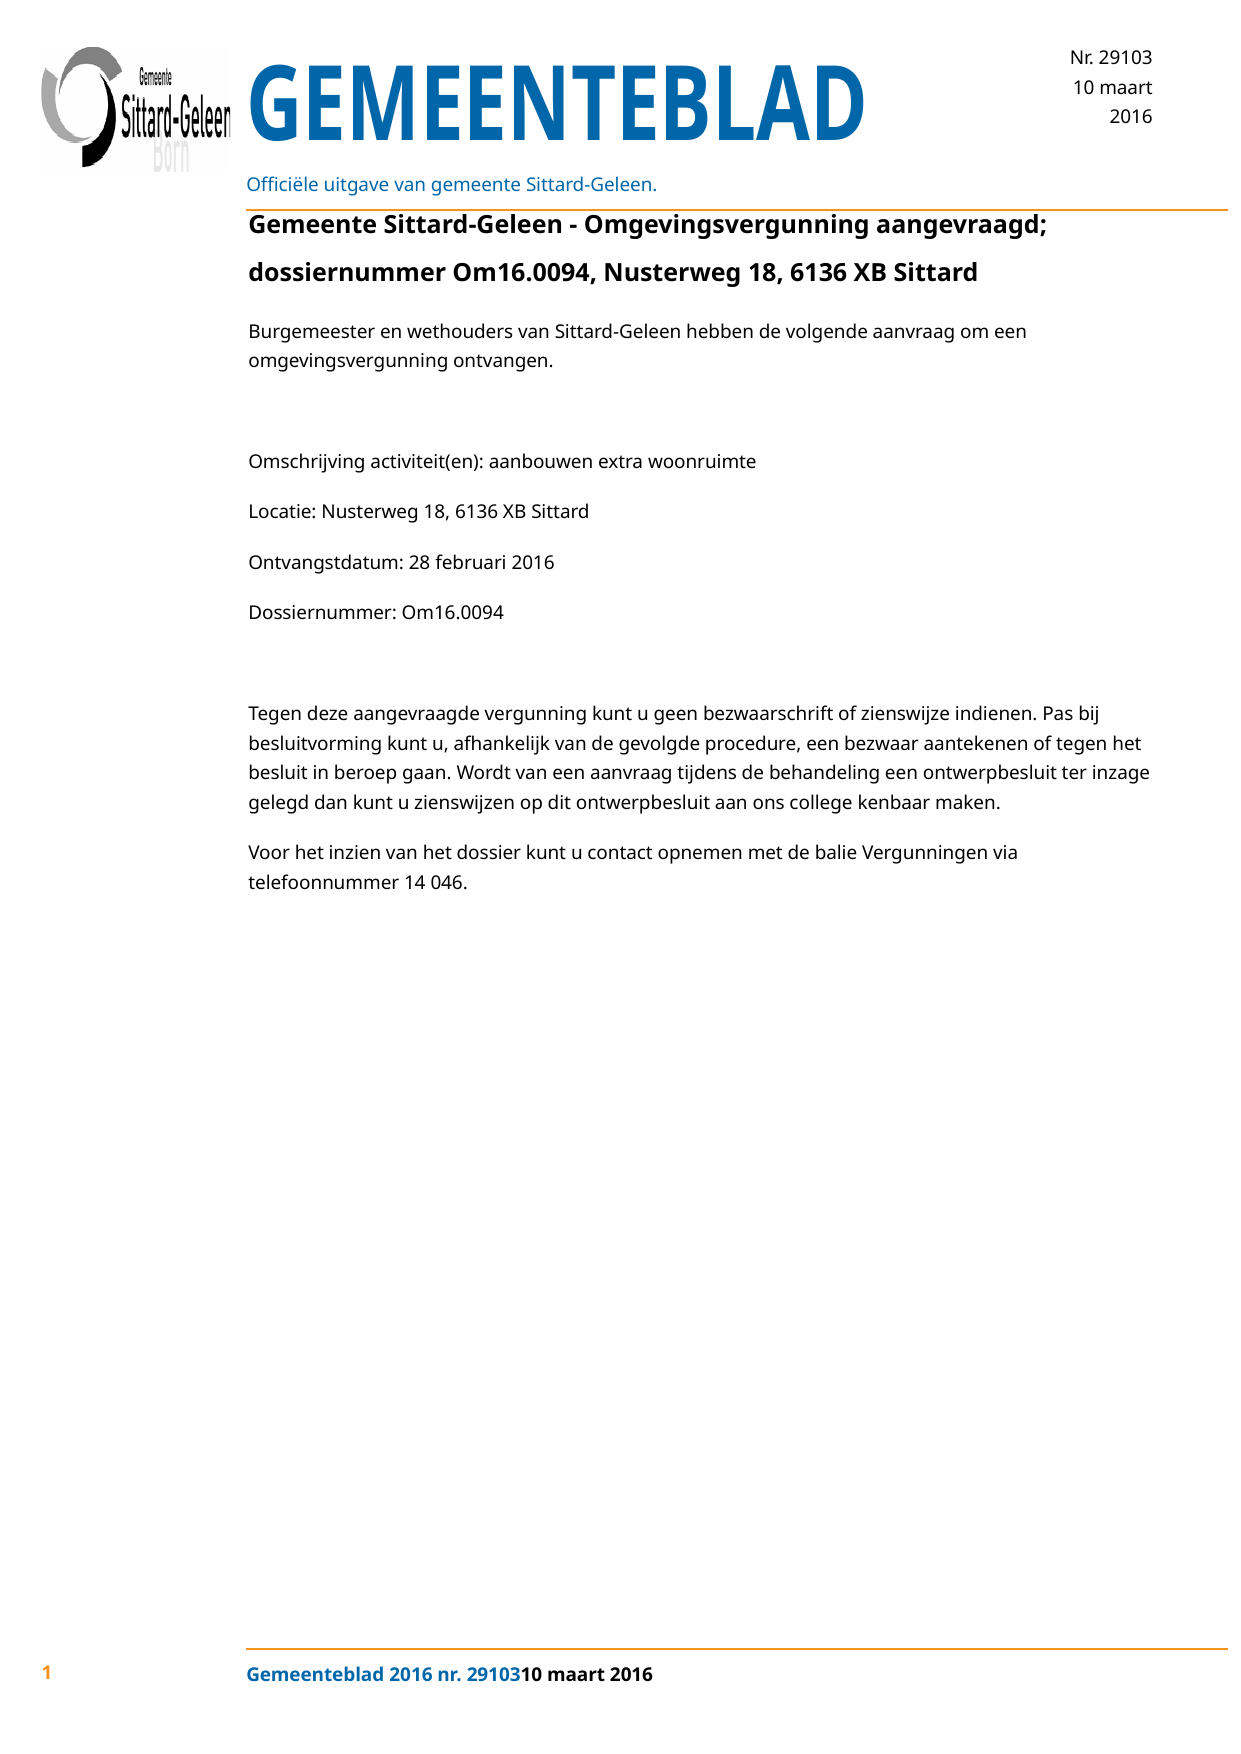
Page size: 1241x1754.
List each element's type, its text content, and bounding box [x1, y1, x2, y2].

text Locatie: Nusterweg 18, 6136 XB Sittard [248, 499, 1152, 524]
text Ontvangstdatum: 28 februari 2016 [248, 549, 1152, 575]
text Burgemeester en wethouders van Sittard-Geleen hebben de volgende aanvraag om een omgevingsvergunning ontvangen. [248, 318, 1152, 373]
text Tegen deze aangevraagde vergunning kunt u geen bezwaarschrift of zienswijze indienen. Pas bij besluitvorming kunt u, afhankelijk van de gevolgde procedure, een bezwaar aantekenen of tegen het besluit in beroep gaan. Wordt van een aanvraag tijdens de behandeling een ontwerpbesluit ter inzage gelegd dan kunt u zienswijzen op dit ontwerpbesluit aan ons college kenbaar maken. [248, 700, 1152, 815]
text Gemeente Sittard-Geleen - Omgevingsvergunning aangevraagd; dossiernummer Om16.0094, Nusterweg 18, 6136 XB Sittard [248, 211, 1152, 288]
text Dossiernummer: Om16.0094 [248, 599, 1152, 625]
picture [41, 47, 231, 172]
text Voor het inzien van het dossier kunt u contact opnemen met de balie Vergunningen via telefoonnummer 14 046. [248, 839, 1152, 895]
text Omschrijving activiteit(en): aanbouwen extra woonruimte [248, 448, 1152, 474]
